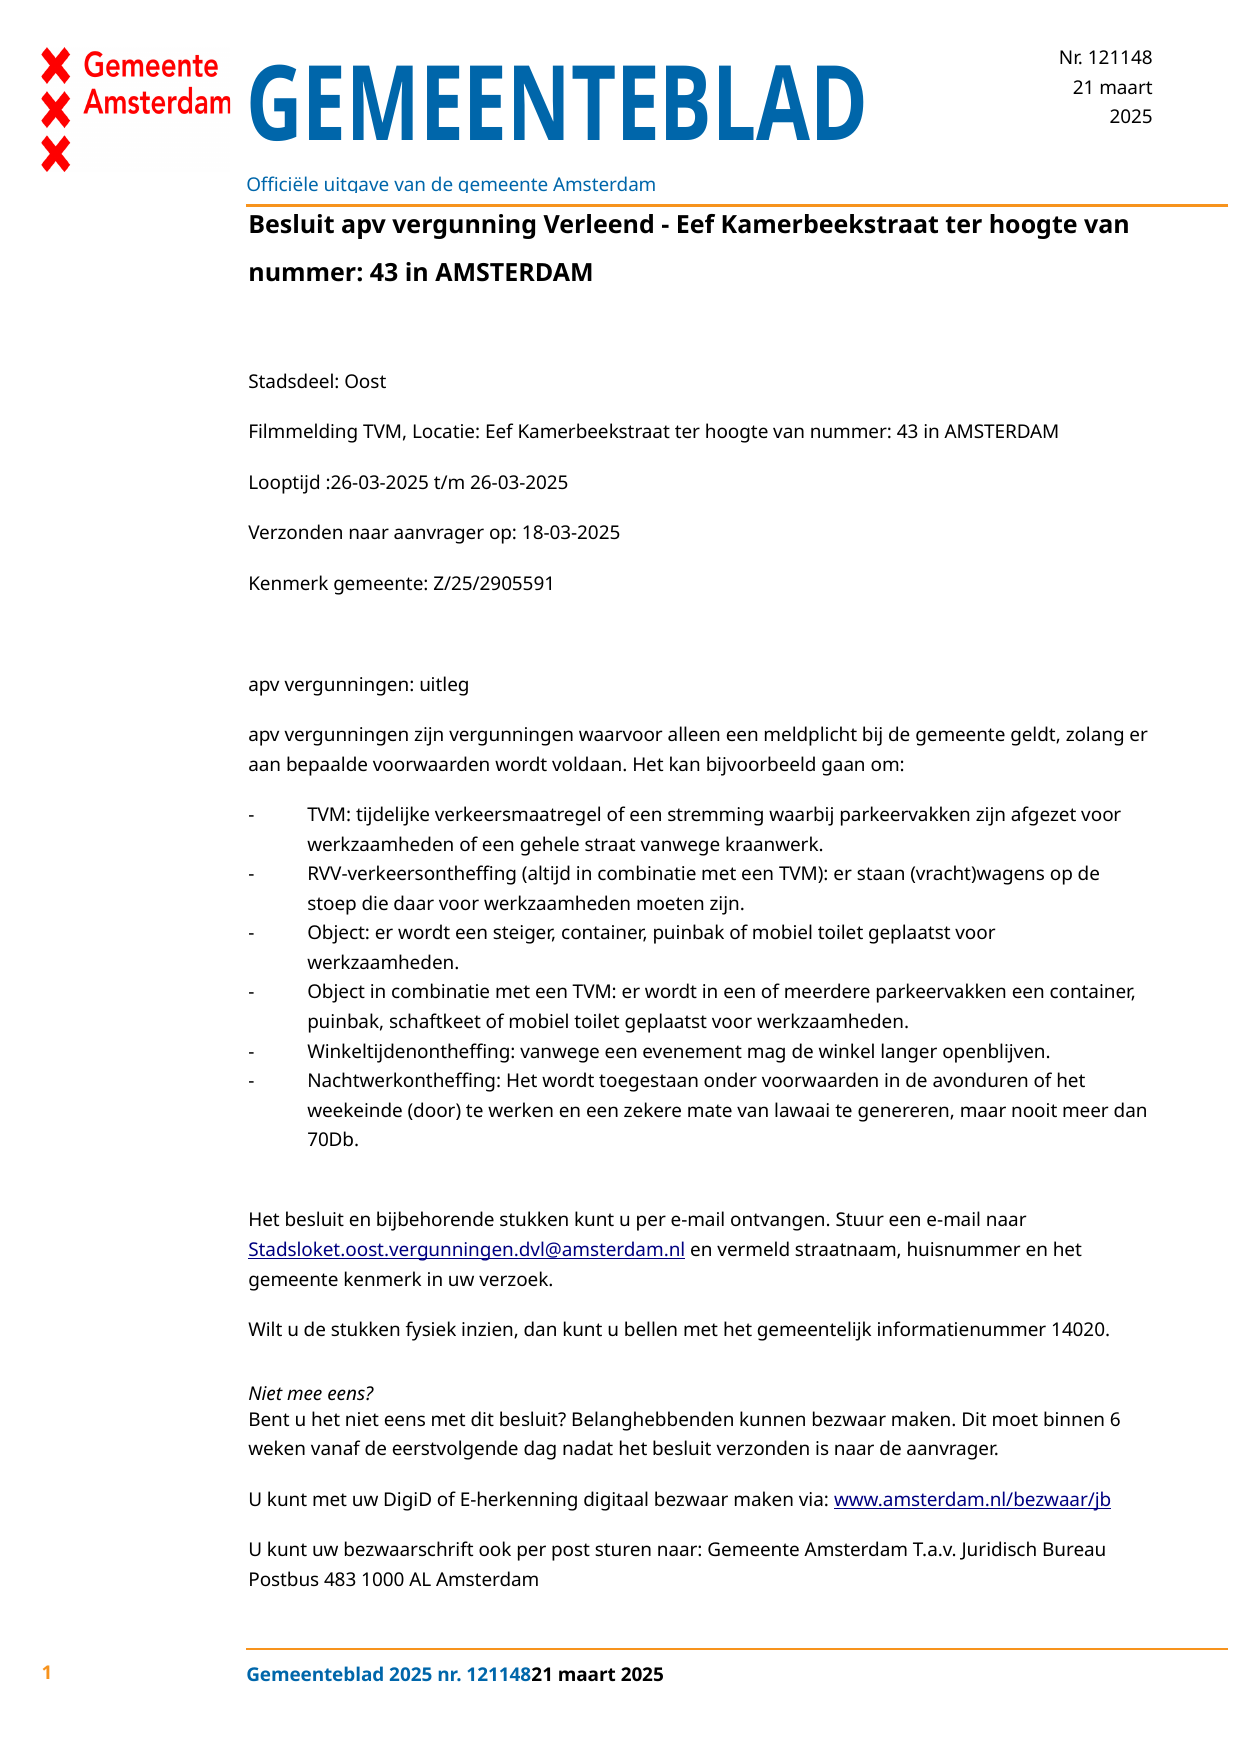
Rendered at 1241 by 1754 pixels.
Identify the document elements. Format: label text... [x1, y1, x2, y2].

text Filmmelding TVM, Locatie: Eef Kamerbeekstraat ter hoogte van nummer: 43 in AMSTERDAM [248, 419, 1152, 444]
list RVV-verkeersontheffing (altijd in combinatie met een TVM): er staan (vracht)wagens op de stoep die daar voor werkzaamheden moeten zijn. [248, 860, 1152, 916]
text Bent u het niet eens met dit besluit? Belanghebbenden kunnen bezwaar maken. Dit moet binnen 6 weken vanaf de eerstvolgende dag nadat het besluit verzonden is naar de aanvrager. [248, 1406, 1152, 1461]
text Stadsdeel: Oost [248, 368, 1152, 394]
text Besluit apv vergunning Verleend - Eef Kamerbeekstraat ter hoogte van nummer: 43 in AMSTERDAM [248, 207, 1152, 288]
text Looptijd :26-03-2025 t/m 26-03-2025 [248, 469, 1152, 495]
text U kunt met uw DigiD of E-herkenning digitaal bezwaar maken via: www.amsterdam.nl/bezwaar/jb [248, 1486, 1152, 1512]
list Object: er wordt een steiger, container, puinbak of mobiel toilet geplaatst voor werkzaamheden. [248, 919, 1152, 975]
text Kenmerk gemeente: Z/25/2905591 [248, 570, 1152, 596]
text apv vergunningen: uitleg [248, 671, 1152, 697]
text Niet mee eens? [248, 1380, 1152, 1406]
text Het besluit en bijbehorende stukken kunt u per e-mail ontvangen. Stuur een e-mail naar Stadsloket.oost.vergunningen.dvl@amsterdam.nl en vermeld straatnaam, huisnummer en het gemeente kenmerk in uw verzoek. [248, 1207, 1152, 1292]
picture [41, 47, 231, 172]
text U kunt uw bezwaarschrift ook per post sturen naar: Gemeente Amsterdam T.a.v. Juridisch Bureau Postbus 483 1000 AL Amsterdam [248, 1536, 1152, 1592]
list Winkeltijdenontheffing: vanwege een evenement mag de winkel langer openblijven. [248, 1038, 1152, 1064]
text Verzonden naar aanvrager op: 18-03-2025 [248, 519, 1152, 545]
text apv vergunningen zijn vergunningen waarvoor alleen een meldplicht bij de gemeente geldt, zolang er aan bepaalde voorwaarden wordt voldaan. Het kan bijvoorbeeld gaan om: [248, 721, 1152, 777]
list Object in combinatie met een TVM: er wordt in een of meerdere parkeervakken een container, puinbak, schaftkeet of mobiel toilet geplaatst voor werkzaamheden. [248, 979, 1152, 1034]
list Nachtwerkontheffing: Het wordt toegestaan onder voorwaarden in de avonduren of het weekeinde (door) te werken en een zekere mate van lawaai te genereren, maar nooit meer dan 70Db. [248, 1067, 1152, 1152]
list TVM: tijdelijke verkeersmaatregel of een stremming waarbij parkeervakken zijn afgezet voor werkzaamheden of een gehele straat vanwege kraanwerk. [248, 801, 1152, 857]
text Wilt u de stukken fysiek inzien, dan kunt u bellen met het gemeentelijk informatienummer 14020. [248, 1316, 1152, 1342]
